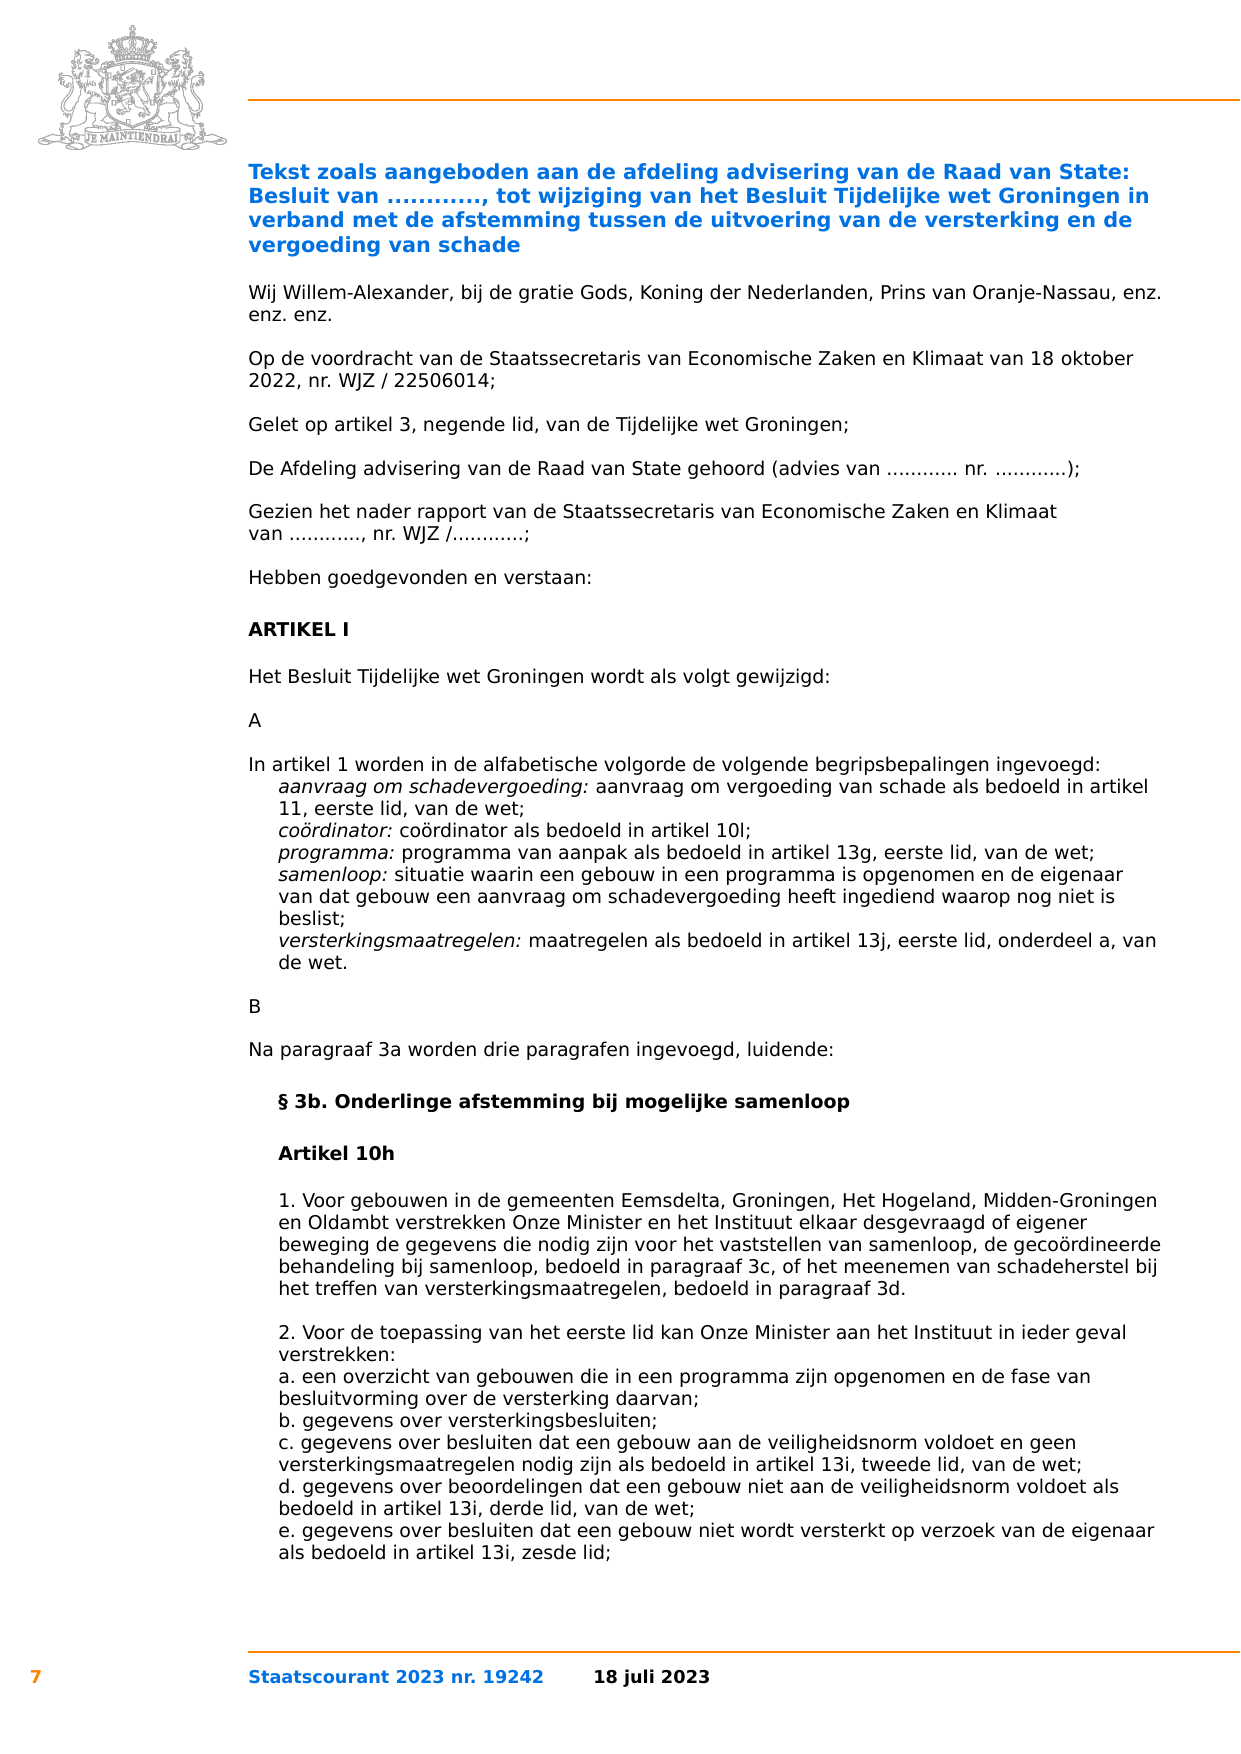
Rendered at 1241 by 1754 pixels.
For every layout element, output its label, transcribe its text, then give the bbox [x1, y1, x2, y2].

text samenloop: situatie waarin een gebouw in een programma is opgenomen en de eigenaar van dat gebouw een aanvraag om schadevergoeding heeft ingediend waarop nog niet is beslist; [278, 864, 1163, 930]
picture [38, 25, 227, 150]
text De Afdeling advisering van de Raad van State gehoord (advies van ............ nr. ............); [248, 457, 1163, 479]
text B [248, 996, 1163, 1017]
text In artikel 1 worden in de alfabetische volgorde de volgende begripsbepalingen ingevoegd: [248, 754, 1163, 776]
text coördinator: coördinator als bedoeld in artikel 10l; [278, 820, 1163, 842]
text Gelet op artikel 3, negende lid, van de Tijdelijke wet Groningen; [248, 414, 1163, 436]
text a. een overzicht van gebouwen die in een programma zijn opgenomen en de fase van besluitvorming over de versterking daarvan; [278, 1366, 1163, 1410]
text aanvraag om schadevergoeding: aanvraag om vergoeding van schade als bedoeld in artikel 11, eerste lid, van de wet; [278, 776, 1163, 820]
text Wij Willem-Alexander, bij de gratie Gods, Koning der Nederlanden, Prins van Oranje-Nassau, enz. enz. enz. [248, 282, 1163, 326]
text 2. Voor de toepassing van het eerste lid kan Onze Minister aan het Instituut in ieder geval verstrekken: [278, 1322, 1163, 1366]
subtitle Tekst zoals aangeboden aan de afdeling advisering van de Raad van State: Besluit van ............, tot wijziging van het Besluit Tijdelijke wet Groningen in verband met de afstemming tussen de uitvoering van de versterking en de vergoeding van schade [248, 160, 1163, 257]
text programma: programma van aanpak als bedoeld in artikel 13g, eerste lid, van de wet; [278, 842, 1163, 864]
subtitle Artikel 10h [278, 1143, 1163, 1165]
text versterkingsmaatregelen: maatregelen als bedoeld in artikel 13j, eerste lid, onderdeel a, van de wet. [278, 930, 1163, 974]
text Na paragraaf 3a worden drie paragrafen ingevoegd, luidende: [248, 1039, 1163, 1061]
subtitle ARTIKEL I [248, 619, 1163, 641]
text Hebben goedgevonden en verstaan: [248, 567, 1163, 589]
text Gezien het nader rapport van de Staatssecretaris van Economische Zaken en Klimaat van ............, nr. WJZ /............; [248, 501, 1163, 545]
text d. gegevens over beoordelingen dat een gebouw niet aan de veiligheidsnorm voldoet als bedoeld in artikel 13i, derde lid, van de wet; [278, 1476, 1163, 1520]
text e. gegevens over besluiten dat een gebouw niet wordt versterkt op verzoek van de eigenaar als bedoeld in artikel 13i, zesde lid; [278, 1520, 1163, 1564]
subtitle § 3b. Onderlinge afstemming bij mogelijke samenloop [278, 1091, 1163, 1113]
text Op de voordracht van de Staatssecretaris van Economische Zaken en Klimaat van 18 oktober 2022, nr. WJZ / 22506014; [248, 348, 1163, 392]
text Het Besluit Tijdelijke wet Groningen wordt als volgt gewijzigd: [248, 666, 1163, 688]
text b. gegevens over versterkingsbesluiten; [278, 1410, 1163, 1432]
text c. gegevens over besluiten dat een gebouw aan de veiligheidsnorm voldoet en geen versterkingsmaatregelen nodig zijn als bedoeld in artikel 13i, tweede lid, van de wet; [278, 1432, 1163, 1476]
text A [248, 710, 1163, 732]
text 1. Voor gebouwen in de gemeenten Eemsdelta, Groningen, Het Hogeland, Midden-Groningen en Oldambt verstrekken Onze Minister en het Instituut elkaar desgevraagd of eigener beweging de gegevens die nodig zijn voor het vaststellen van samenloop, de gecoördineerde behandeling bij samenloop, bedoeld in paragraaf 3c, of het meenemen van schadeherstel bij het treffen van versterkingsmaatregelen, bedoeld in paragraaf 3d. [278, 1190, 1163, 1300]
